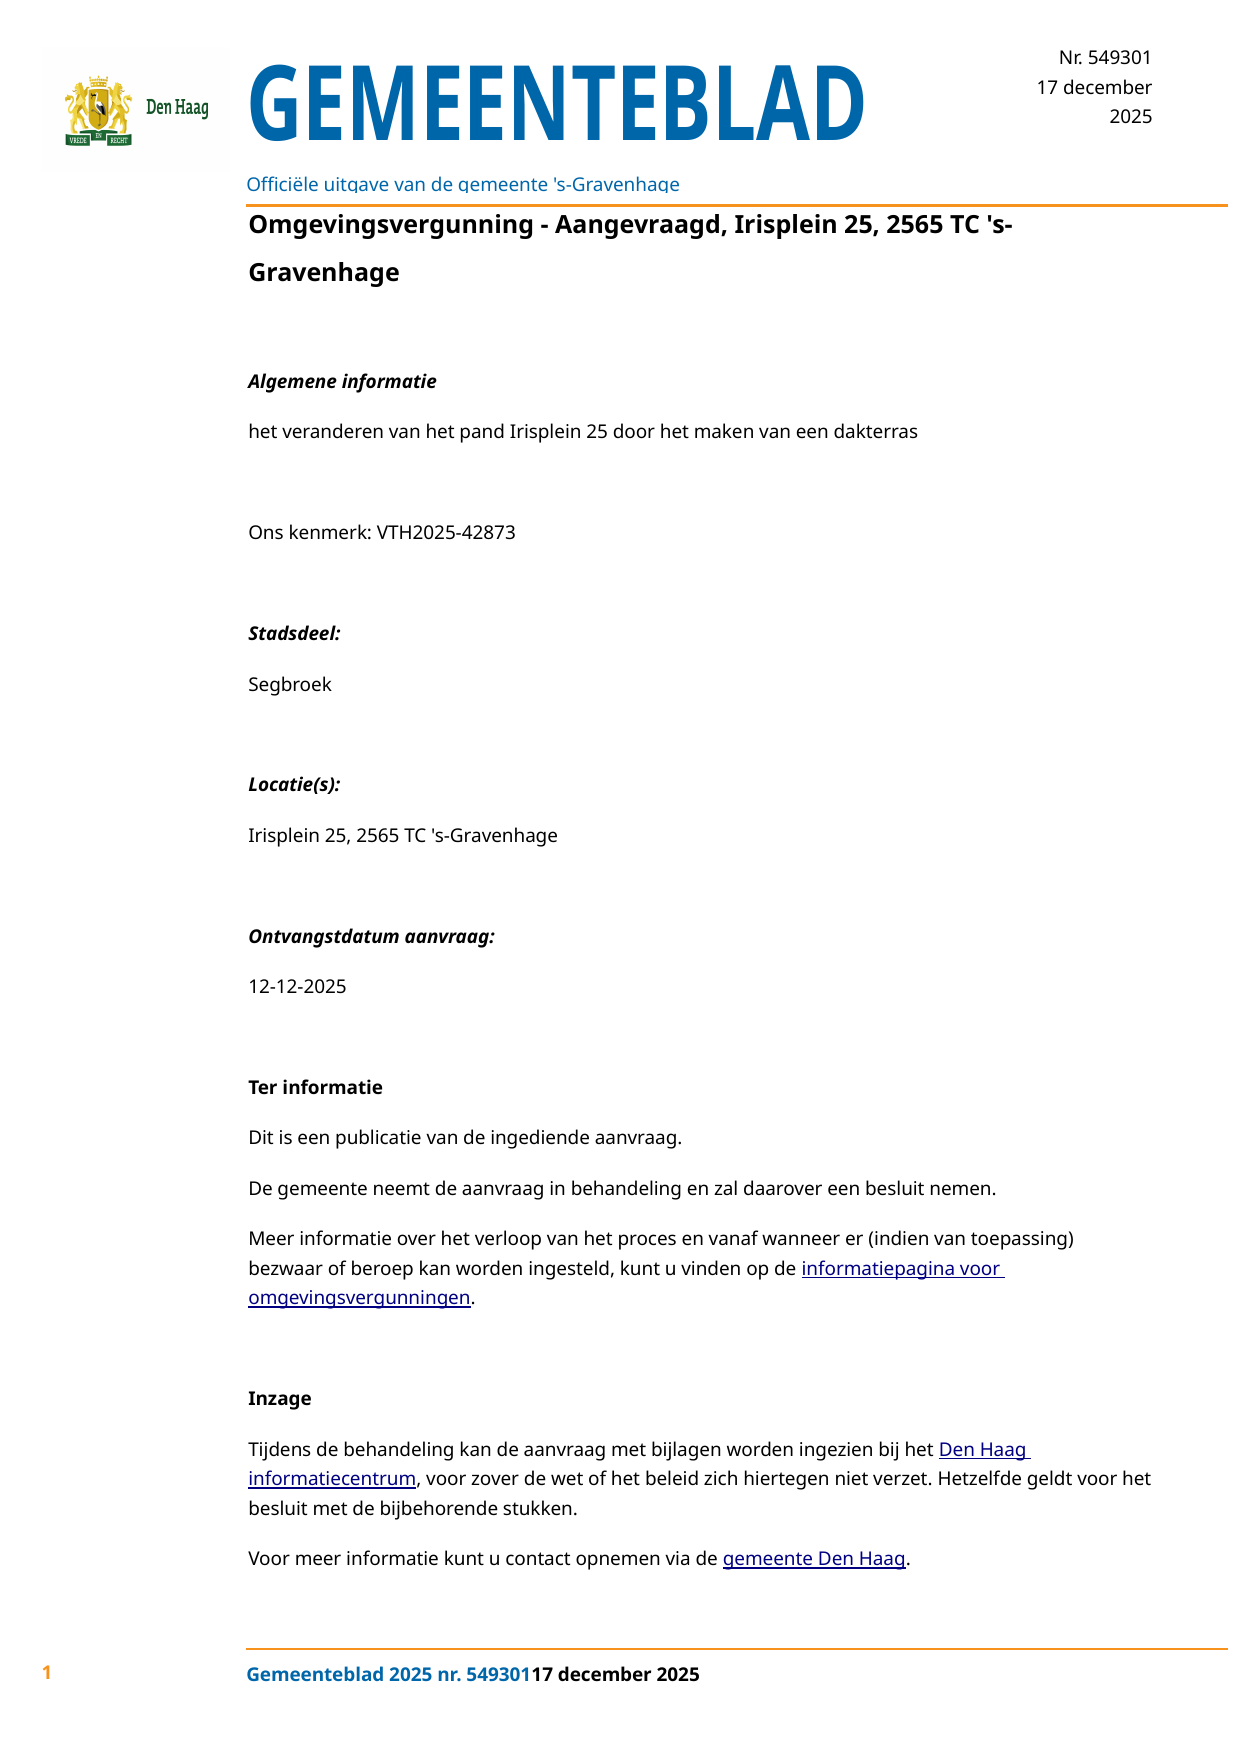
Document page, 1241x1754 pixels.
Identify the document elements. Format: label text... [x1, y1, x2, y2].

picture [41, 47, 231, 172]
text Dit is een publicatie van de ingediende aanvraag. [248, 1124, 1152, 1150]
text Voor meer informatie kunt u contact opnemen via de gemeente Den Haag. [248, 1545, 1152, 1571]
text het veranderen van het pand Irisplein 25 door het maken van een dakterras [248, 419, 1152, 444]
text 12-12-2025 [248, 973, 1152, 999]
text Segbroek [248, 671, 1152, 697]
text Ontvangstdatum aanvraag: [248, 923, 1152, 949]
text Meer informatie over het verloop van het proces en vanaf wanneer er (indien van toepassing) bezwaar of beroep kan worden ingesteld, kunt u vinden op de informatiepagina voor omgevingsvergunningen. [248, 1225, 1152, 1310]
text De gemeente neemt de aanvraag in behandeling en zal daarover een besluit nemen. [248, 1175, 1152, 1201]
text Tijdens de behandeling kan de aanvraag met bijlagen worden ingezien bij het Den Haag informatiecentrum, voor zover de wet of het beleid zich hiertegen niet verzet. Hetzelfde geldt voor het besluit met de bijbehorende stukken. [248, 1436, 1152, 1521]
text Ons kenmerk: VTH2025-42873 [248, 519, 1152, 545]
text Ter informatie [248, 1074, 1152, 1100]
text Locatie(s): [248, 772, 1152, 797]
text Inzage [248, 1385, 1152, 1411]
text Irisplein 25, 2565 TC 's-Gravenhage [248, 822, 1152, 848]
text Omgevingsvergunning - Aangevraagd, Irisplein 25, 2565 TC 's-Gravenhage [248, 207, 1152, 288]
text Algemene informatie [248, 368, 1152, 394]
text Stadsdeel: [248, 620, 1152, 646]
